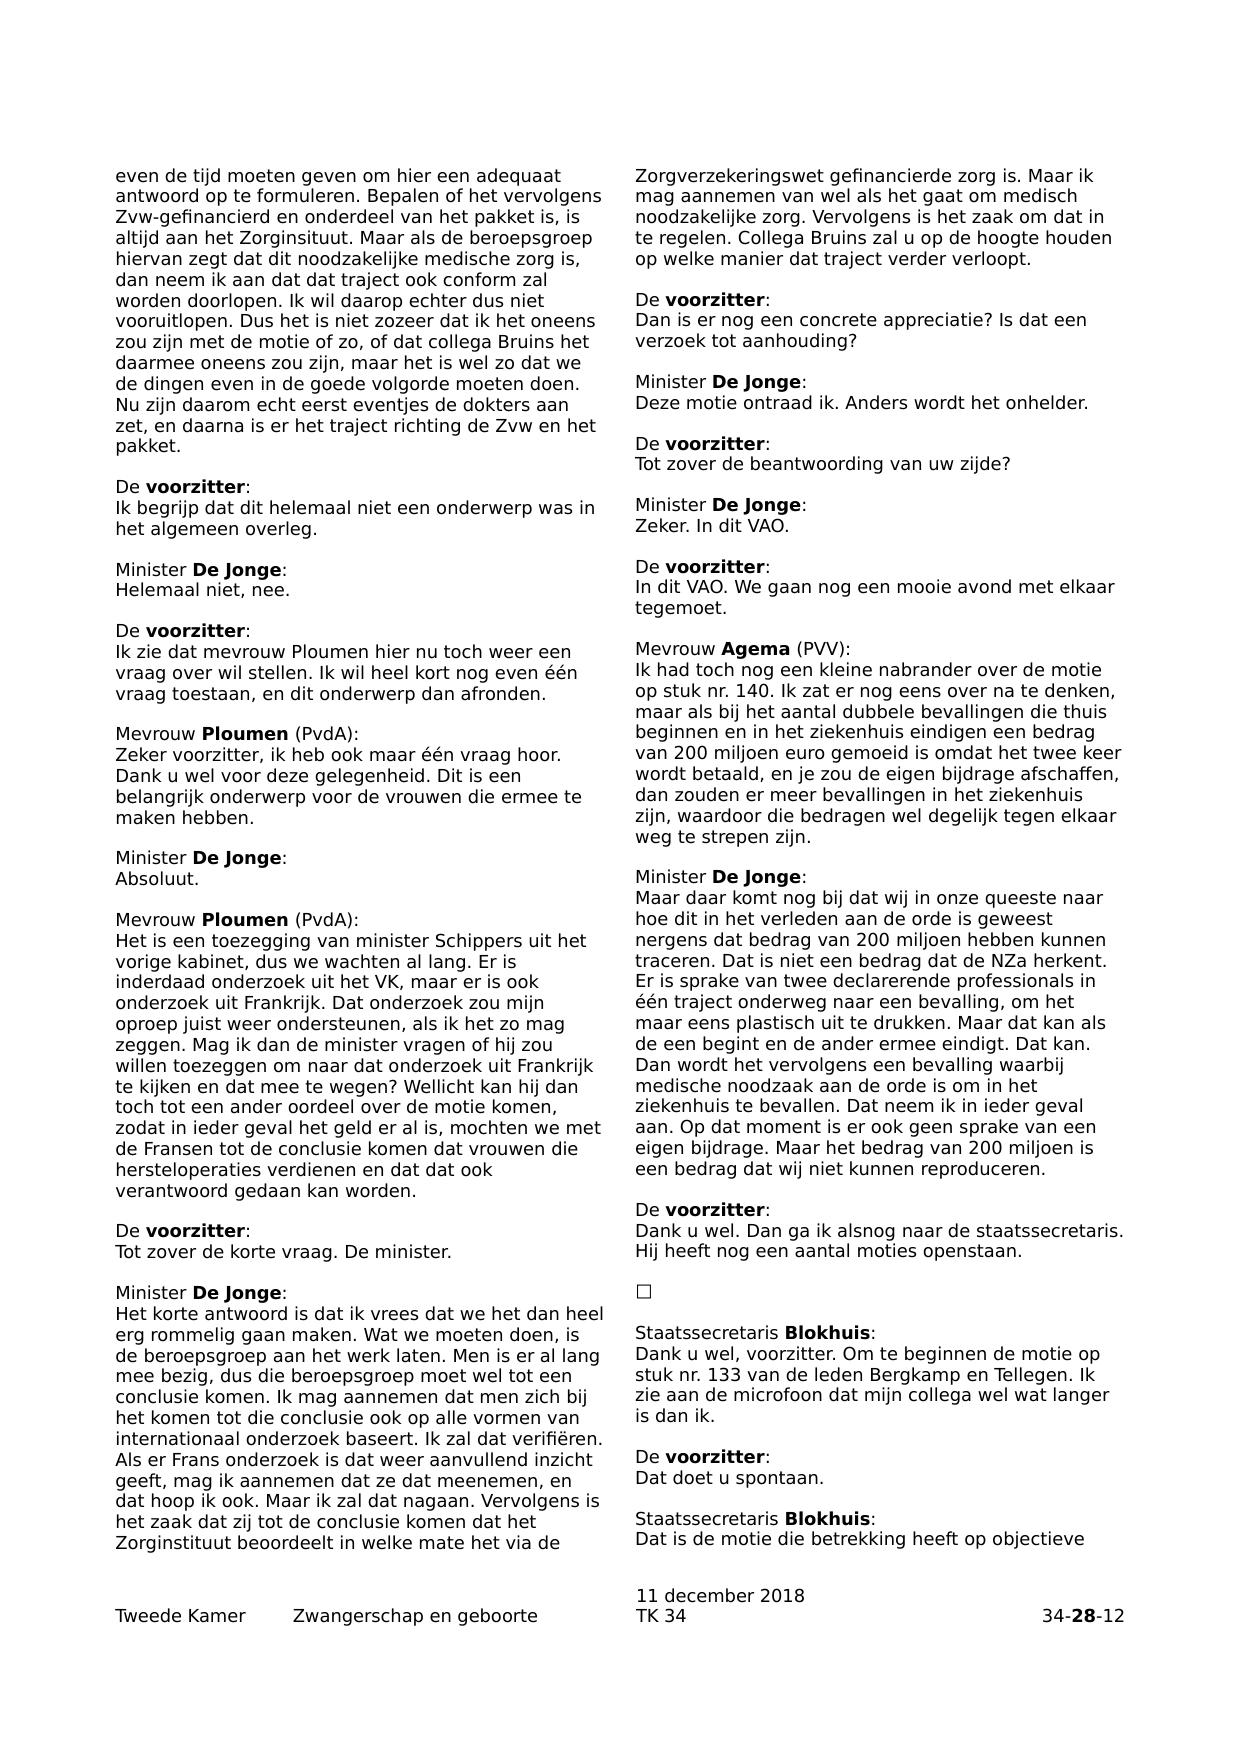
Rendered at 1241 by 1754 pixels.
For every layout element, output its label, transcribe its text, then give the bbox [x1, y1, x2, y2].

text Deze motie ontraad ik. Anders wordt het onhelder. [635, 393, 1125, 413]
text Ik begrijp dat dit helemaal niet een onderwerp was in het algemeen overleg. [115, 498, 605, 539]
text Mevrouw Ploumen (PvdA): [115, 910, 605, 931]
text Ik zie dat mevrouw Ploumen hier nu toch weer een vraag over wil stellen. Ik wil heel kort nog even één vraag toestaan, en dit onderwerp dan afronden. [115, 642, 605, 704]
text Zeker. In dit VAO. [635, 516, 1125, 537]
text Minister De Jonge: [635, 867, 1125, 888]
text Dat doet u spontaan. [635, 1467, 1125, 1488]
text Absoluut. [115, 869, 605, 890]
text Dat is de motie die betrekking heeft op objectieve [635, 1529, 1125, 1550]
text Tot zover de beantwoording van uw zijde? [635, 454, 1125, 475]
text De voorzitter: [115, 1221, 605, 1242]
text De voorzitter: [115, 621, 605, 642]
text Helemaal niet, nee. [115, 580, 605, 601]
text Minister De Jonge: [115, 1283, 605, 1304]
text De voorzitter: [635, 433, 1125, 454]
text Staatssecretaris Blokhuis: [635, 1508, 1125, 1529]
text Mevrouw Ploumen (PvdA): [115, 724, 605, 745]
text Mevrouw Agema (PVV): [635, 639, 1125, 660]
text Minister De Jonge: [635, 372, 1125, 393]
text De voorzitter: [635, 1199, 1125, 1220]
text De voorzitter: [635, 557, 1125, 577]
text Staatssecretaris Blokhuis: [635, 1323, 1125, 1343]
text Tot zover de korte vraag. De minister. [115, 1242, 605, 1263]
text Ik had toch nog een kleine nabrander over de motie op stuk nr. 140. Ik zat er nog eens over na te denken, maar als bij het aantal dubbele bevallingen die thuis beginnen en in het ziekenhuis eindigen een bedrag van 200 miljoen euro gemoeid is omdat het twee keer wordt betaald, en je zou de eigen bijdrage afschaffen, dan zouden er meer bevallingen in het ziekenhuis zijn, waardoor die bedragen wel degelijk tegen elkaar weg te strepen zijn. [635, 660, 1125, 847]
text Maar daar komt nog bij dat wij in onze queeste naar hoe dit in het verleden aan de orde is geweest nergens dat bedrag van 200 miljoen hebben kunnen traceren. Dat is niet een bedrag dat de NZa herkent. Er is sprake van twee declarerende professionals in één traject onderweg naar een bevalling, om het maar eens plastisch uit te drukken. Maar dat kan als de een begint en de ander ermee eindigt. Dat kan. Dan wordt het vervolgens een bevalling waarbij medische noodzaak aan de orde is om in het ziekenhuis te bevallen. Dat neem ik in ieder geval aan. Op dat moment is er ook geen sprake van een eigen bijdrage. Maar het bedrag van 200 miljoen is een bedrag dat wij niet kunnen reproduceren. [635, 888, 1125, 1179]
text even de tijd moeten geven om hier een adequaat antwoord op te formuleren. Bepalen of het vervolgens Zvw-gefinancierd en onderdeel van het pakket is, is altijd aan het Zorginsituut. Maar als de beroepsgroep hiervan zegt dat dit noodzakelijke medische zorg is, dan neem ik aan dat dat traject ook conform zal worden doorlopen. Ik wil daarop echter dus niet vooruitlopen. Dus het is niet zozeer dat ik het oneens zou zijn met de motie of zo, of dat collega Bruins het daarmee oneens zou zijn, maar het is wel zo dat we de dingen even in de goede volgorde moeten doen. Nu zijn daarom echt eerst eventjes de dokters aan zet, en daarna is er het traject richting de Zvw en het pakket. [115, 165, 605, 457]
text De voorzitter: [635, 289, 1125, 310]
text Zeker voorzitter, ik heb ook maar één vraag hoor. Dank u wel voor deze gelegenheid. Dit is een belangrijk onderwerp voor de vrouwen die ermee te maken hebben. [115, 745, 605, 828]
text Zorgverzekeringswet gefinancierde zorg is. Maar ik mag aannemen van wel als het gaat om medisch noodzakelijke zorg. Vervolgens is het zaak om dat in te regelen. Collega Bruins zal u op de hoogte houden op welke manier dat traject verder verloopt. [635, 165, 1125, 269]
text De voorzitter: [635, 1447, 1125, 1467]
text Minister De Jonge: [115, 559, 605, 580]
text Het korte antwoord is dat ik vrees dat we het dan heel erg rommelig gaan maken. Wat we moeten doen, is de beroepsgroep aan het werk laten. Men is er al lang mee bezig, dus die beroepsgroep moet wel tot een conclusie komen. Ik mag aannemen dat men zich bij het komen tot die conclusie ook op alle vormen van internationaal onderzoek baseert. Ik zal dat verifiëren. Als er Frans onderzoek is dat weer aanvullend inzicht geeft, mag ik aannemen dat ze dat meenemen, en dat hoop ik ook. Maar ik zal dat nagaan. Vervolgens is het zaak dat zij tot de conclusie komen dat het Zorginstituut beoordeelt in welke mate het via de [115, 1304, 605, 1554]
text Dank u wel. Dan ga ik alsnog naar de staatssecretaris. Hij heeft nog een aantal moties openstaan. [635, 1220, 1125, 1262]
text Minister De Jonge: [635, 495, 1125, 516]
text Dan is er nog een concrete appreciatie? Is dat een verzoek tot aanhouding? [635, 310, 1125, 352]
text Minister De Jonge: [115, 848, 605, 869]
text In dit VAO. We gaan nog een mooie avond met elkaar tegemoet. [635, 577, 1125, 619]
text De voorzitter: [115, 477, 605, 498]
text Het is een toezegging van minister Schippers uit het vorige kabinet, dus we wachten al lang. Er is inderdaad onderzoek uit het VK, maar er is ook onderzoek uit Frankrijk. Dat onderzoek zou mijn oproep juist weer ondersteunen, als ik het zo mag zeggen. Mag ik dan de minister vragen of hij zou willen toezeggen om naar dat onderzoek uit Frankrijk te kijken en dat mee te wegen? Wellicht kan hij dan toch tot een ander oordeel over de motie komen, zodat in ieder geval het geld er al is, mochten we met de Fransen tot de conclusie komen dat vrouwen die hersteloperaties verdienen en dat dat ook verantwoord gedaan kan worden. [115, 931, 605, 1201]
text Dank u wel, voorzitter. Om te beginnen de motie op stuk nr. 133 van de leden Bergkamp en Tellegen. Ik zie aan de microfoon dat mijn collega wel wat langer is dan ik. [635, 1343, 1125, 1427]
text ⬜ [635, 1282, 1125, 1303]
